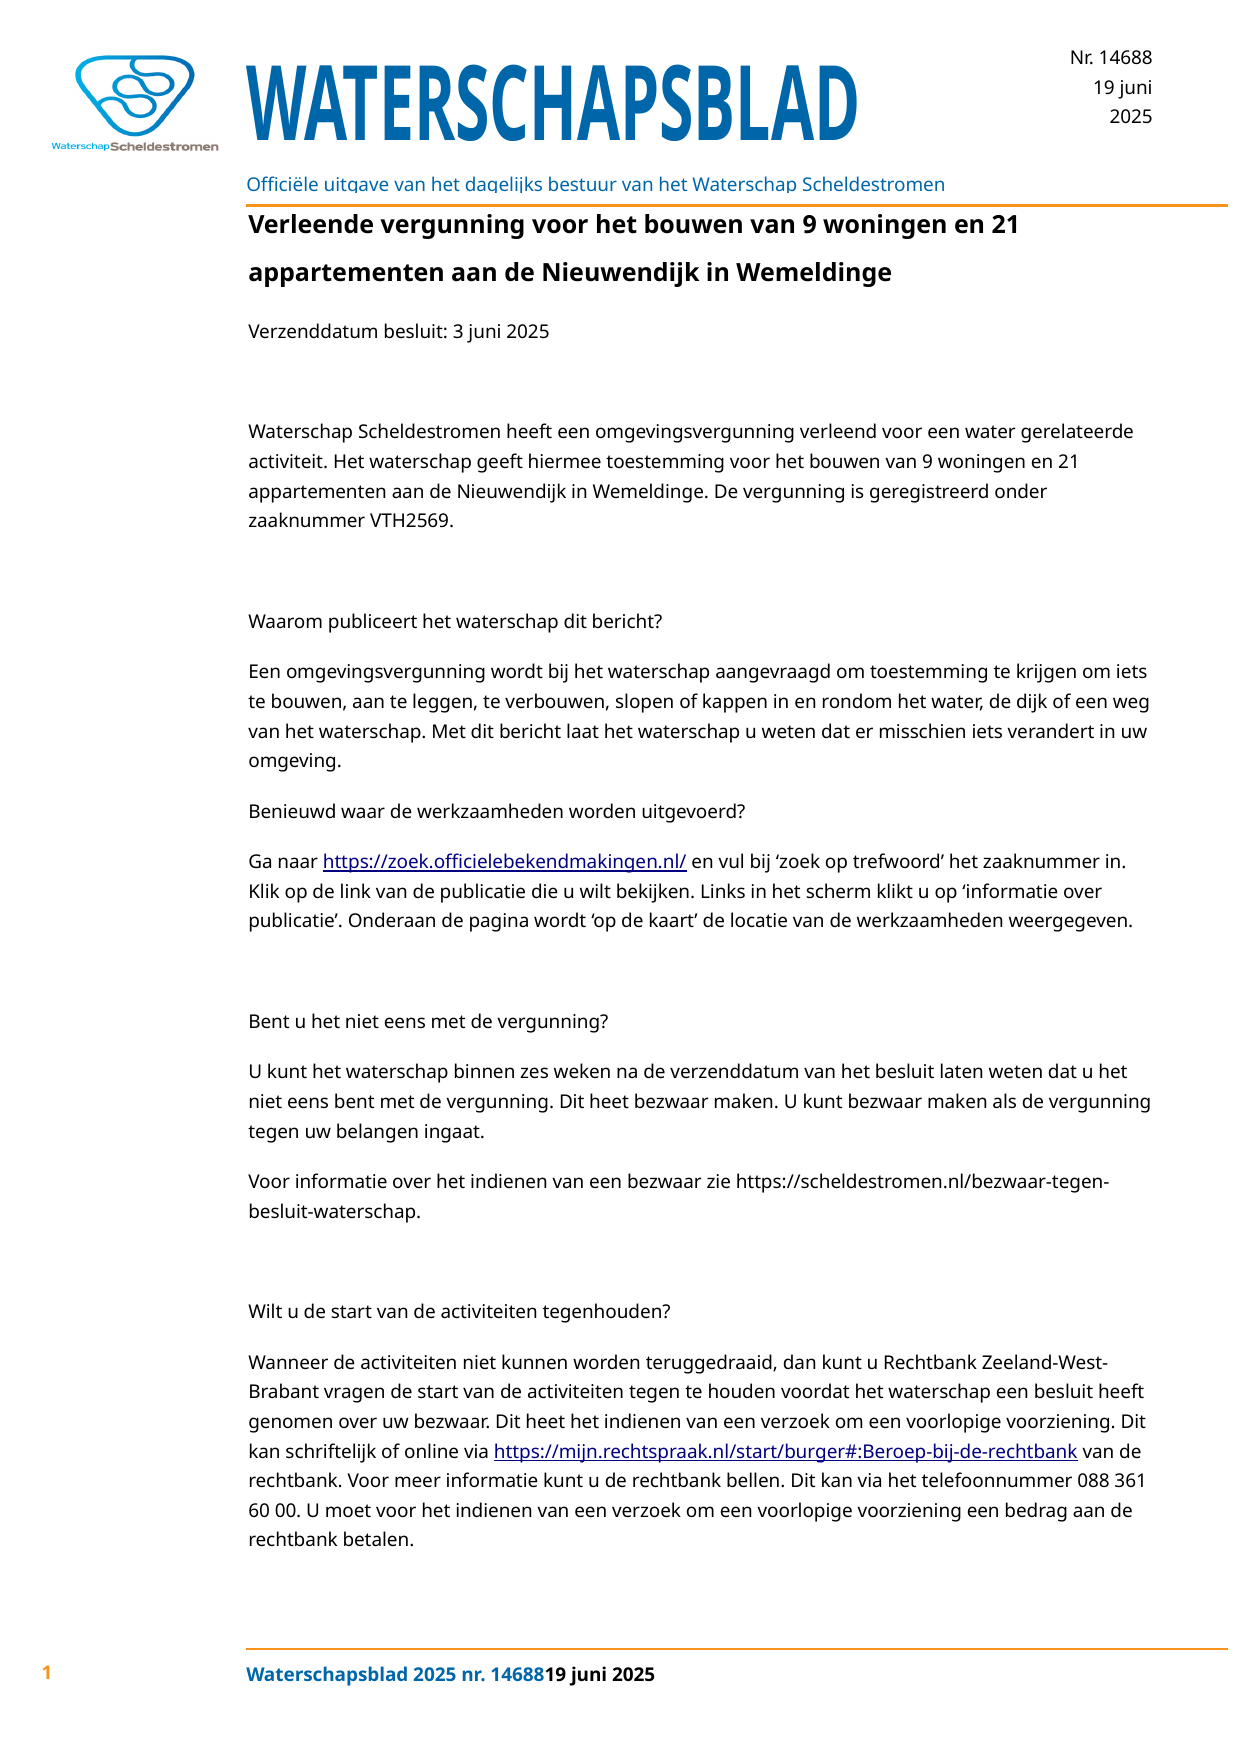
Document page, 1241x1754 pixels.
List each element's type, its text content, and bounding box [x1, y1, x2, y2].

text Wanneer de activiteiten niet kunnen worden teruggedraaid, dan kunt u Rechtbank Zeeland-West-Brabant vragen de start van de activiteiten tegen te houden voordat het waterschap een besluit heeft genomen over uw bezwaar. Dit heet het indienen van een verzoek om een voorlopige voorziening. Dit kan schriftelijk of online via https://mijn.rechtspraak.nl/start/burger#:Beroep-bij-de-rechtbank van de rechtbank. Voor meer informatie kunt u de rechtbank bellen. Dit kan via het telefoonnummer 088 361 60 00. U moet voor het indienen van een verzoek om een voorlopige voorziening een bedrag aan de rechtbank betalen. [248, 1349, 1152, 1552]
text Waterschap Scheldestromen heeft een omgevingsvergunning verleend voor een water gerelateerde activiteit. Het waterschap geeft hiermee toestemming voor het bouwen van 9 woningen en 21 appartementen aan de Nieuwendijk in Wemeldinge. De vergunning is geregistreerd onder zaaknummer VTH2569. [248, 419, 1152, 533]
text Verzenddatum besluit: 3 juni 2025 [248, 318, 1152, 344]
text Benieuwd waar de werkzaamheden worden uitgevoerd? [248, 798, 1152, 824]
text Een omgevingsvergunning wordt bij het waterschap aangevraagd om toestemming te krijgen om iets te bouwen, aan te leggen, te verbouwen, slopen of kappen in en rondom het water, de dijk of een weg van het waterschap. Met dit bericht laat het waterschap u weten dat er misschien iets verandert in uw omgeving. [248, 659, 1152, 773]
text Waarom publiceert het waterschap dit bericht? [248, 608, 1152, 634]
text U kunt het waterschap binnen zes weken na de verzenddatum van het besluit laten weten dat u het niet eens bent met de vergunning. Dit heet bezwaar maken. U kunt bezwaar maken als de vergunning tegen uw belangen ingaat. [248, 1059, 1152, 1144]
text Bent u het niet eens met de vergunning? [248, 1008, 1152, 1034]
picture [41, 47, 231, 172]
text Ga naar https://zoek.officielebekendmakingen.nl/ en vul bij ‘zoek op trefwoord’ het zaaknummer in. Klik op de link van de publicatie die u wilt bekijken. Links in het scherm klikt u op ‘informatie over publicatie’. Onderaan de pagina wordt ‘op de kaart’ de locatie van de werkzaamheden weergegeven. [248, 848, 1152, 933]
text Verleende vergunning voor het bouwen van 9 woningen en 21 appartementen aan de Nieuwendijk in Wemeldinge [248, 207, 1152, 288]
text Wilt u de start van de activiteiten tegenhouden? [248, 1299, 1152, 1324]
text Voor informatie over het indienen van een bezwaar zie https://scheldestromen.nl/bezwaar-tegen-besluit-waterschap. [248, 1168, 1152, 1224]
